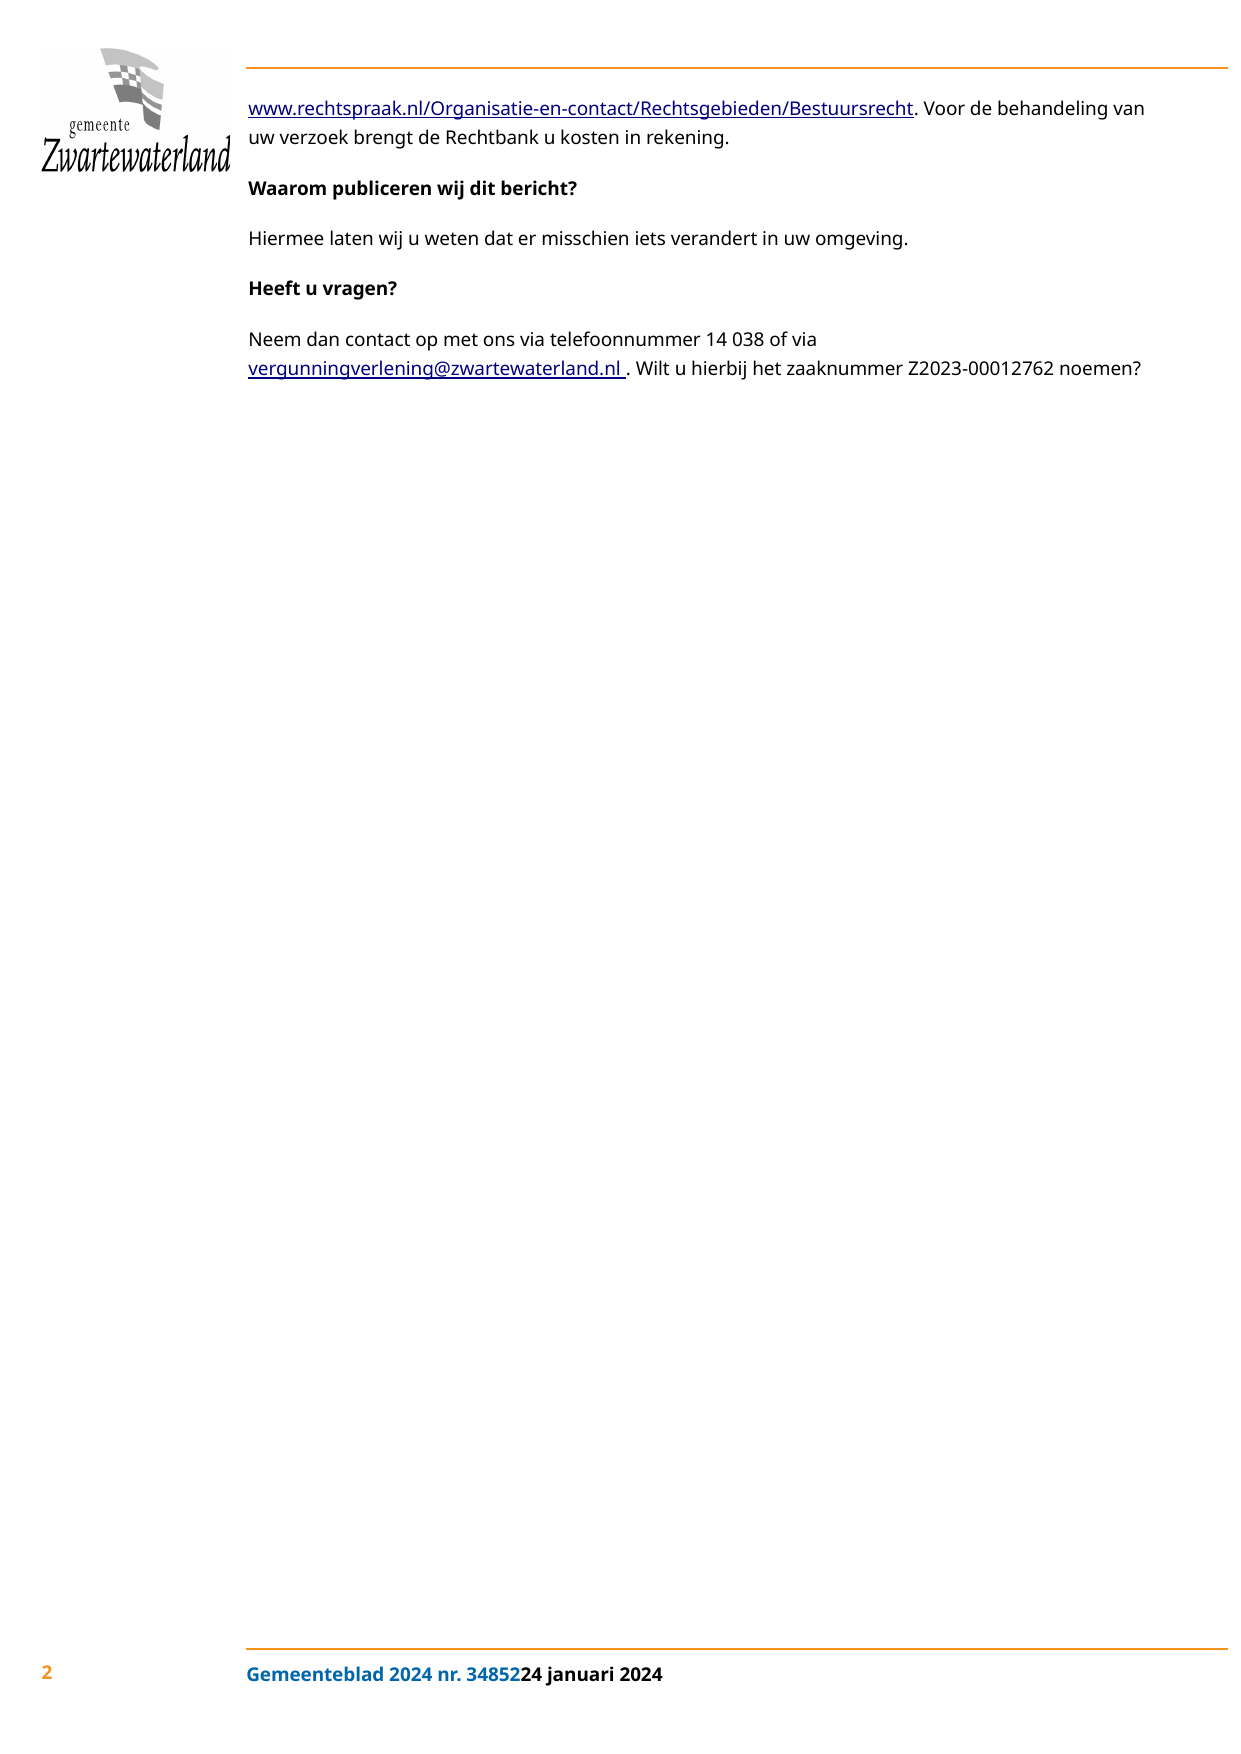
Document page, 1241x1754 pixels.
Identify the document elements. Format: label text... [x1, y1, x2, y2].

picture [41, 47, 231, 172]
text Waarom publiceren wij dit bericht? [248, 175, 1152, 201]
text Neem dan contact op met ons via telefoonnummer 14 038 of via vergunningverlening@zwartewaterland.nl . Wilt u hierbij het zaaknummer Z2023-00012762 noemen? [248, 326, 1152, 381]
text Heeft u vragen? [248, 276, 1152, 301]
text Hiermee laten wij u weten dat er misschien iets verandert in uw omgeving. [248, 225, 1152, 251]
text www.rechtspraak.nl/Organisatie-en-contact/Rechtsgebieden/Bestuursrecht. Voor de behandeling van uw verzoek brengt de Rechtbank u kosten in rekening. [248, 95, 1152, 150]
